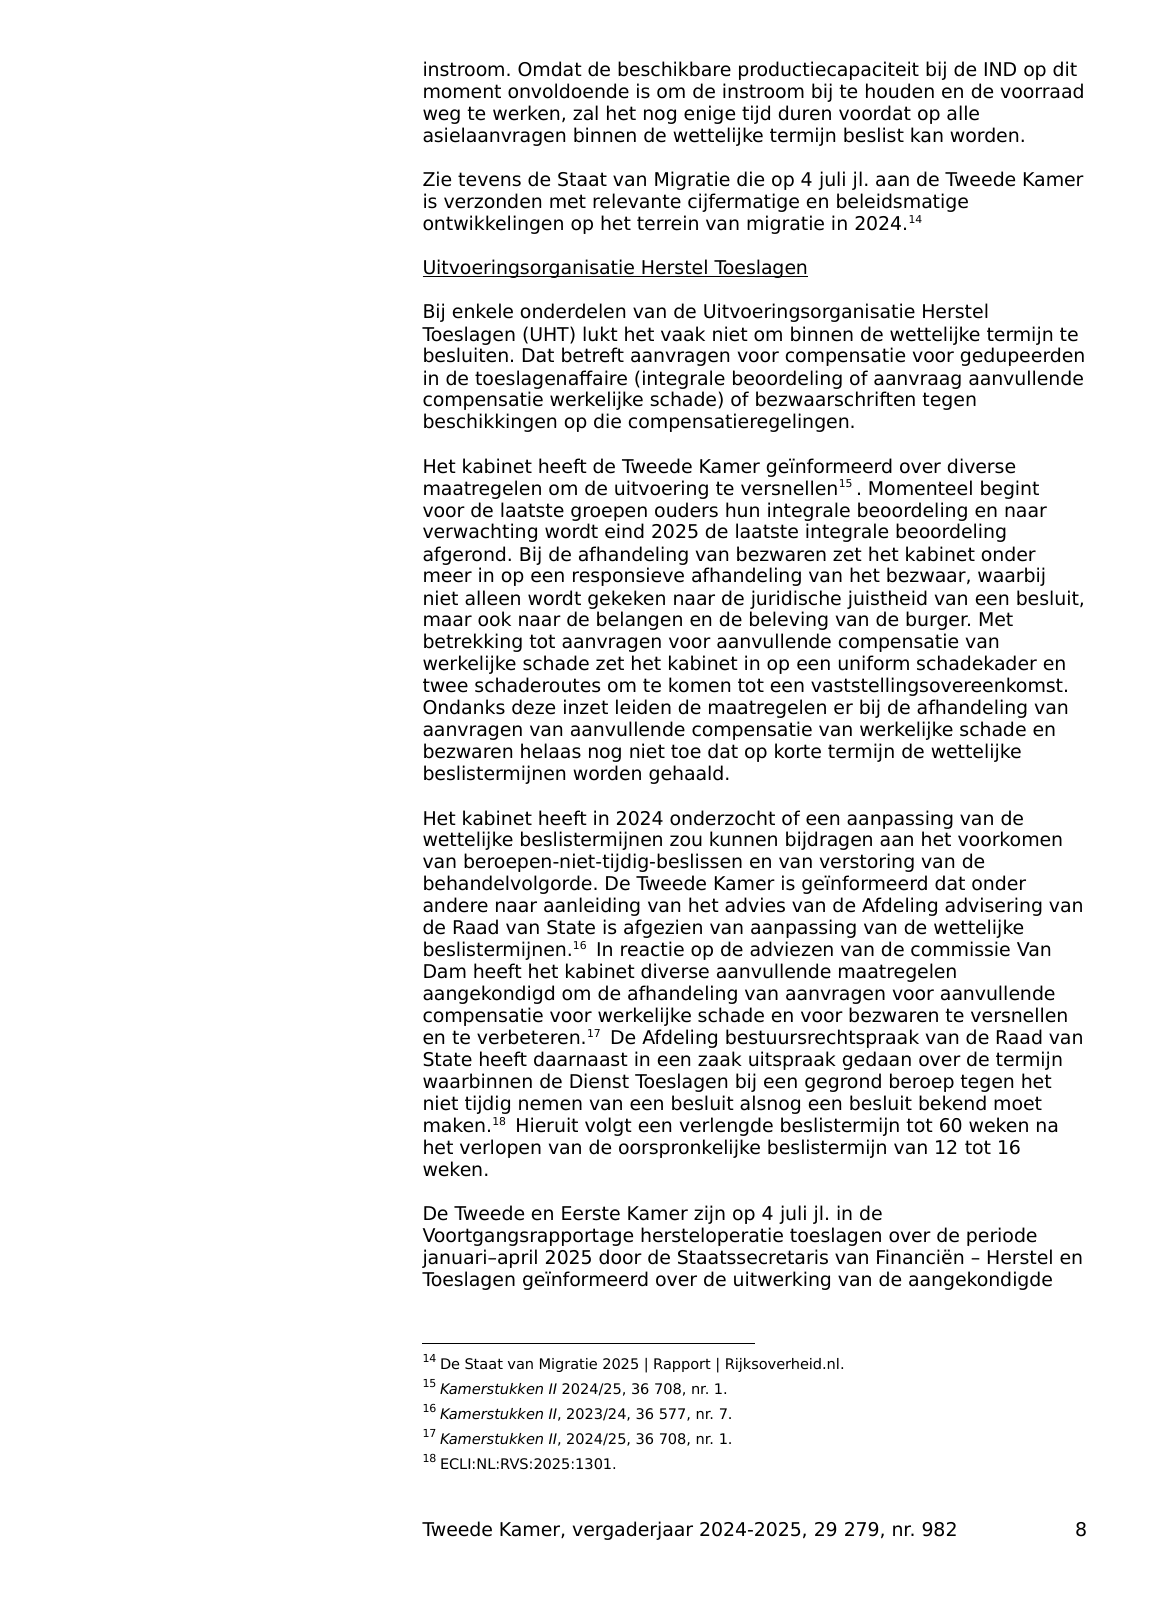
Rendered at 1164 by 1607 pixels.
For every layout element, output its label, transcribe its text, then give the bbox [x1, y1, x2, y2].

text Kamerstukken II, 2023/24, 36 577, nr. 7. [422, 1402, 1087, 1424]
text De Staat van Migratie 2025 | Rapport | Rijksoverheid.nl. [422, 1352, 1087, 1374]
text Het kabinet heeft in 2024 onderzocht of een aanpassing van de wettelijke beslistermijnen zou kunnen bijdragen aan het voorkomen van beroepen-niet-tijdig-beslissen en van verstoring van de behandelvolgorde. De Tweede Kamer is geïnformeerd dat onder andere naar aanleiding van het advies van de Afdeling advisering van de Raad van State is afgezien van aanpassing van de wettelijke beslistermijnen. In reactie op de adviezen van de commissie Van Dam heeft het kabinet diverse aanvullende maatregelen aangekondigd om de afhandeling van aanvragen voor aanvullende compensatie voor werkelijke schade en voor bezwaren te versnellen en te verbeteren. De Afdeling bestuursrechtspraak van de Raad van State heeft daarnaast in een zaak uitspraak gedaan over de termijn waarbinnen de Dienst Toeslagen bij een gegrond beroep tegen het niet tijdig nemen van een besluit alsnog een besluit bekend moet maken. Hieruit volgt een verlengde beslistermijn tot 60 weken na het verlopen van de oorspronkelijke beslistermijn van 12 tot 16 weken. [422, 807, 1087, 1181]
text De Tweede en Eerste Kamer zijn op 4 juli jl. in de Voortgangsrapportage hersteloperatie toeslagen over de periode januari–april 2025 door de Staatssecretaris van Financiën – Herstel en Toeslagen geïnformeerd over de uitwerking van de aangekondigde [422, 1203, 1087, 1291]
text Kamerstukken II 2024/25, 36 708, nr. 1. [422, 1377, 1087, 1399]
text ECLI:NL:RVS:2025:1301. [422, 1452, 1087, 1474]
text Het kabinet heeft de Tweede Kamer geïnformeerd over diverse maatregelen om de uitvoering te versnellen. Momenteel begint voor de laatste groepen ouders hun integrale beoordeling en naar verwachting wordt eind 2025 de laatste integrale beoordeling afgerond. Bij de afhandeling van bezwaren zet het kabinet onder meer in op een responsieve afhandeling van het bezwaar, waarbij niet alleen wordt gekeken naar de juridische juistheid van een besluit, maar ook naar de belangen en de beleving van de burger. Met betrekking tot aanvragen voor aanvullende compensatie van werkelijke schade zet het kabinet in op een uniform schadekader en twee schaderoutes om te komen tot een vaststellingsovereenkomst. Ondanks deze inzet leiden de maatregelen er bij de afhandeling van aanvragen van aanvullende compensatie van werkelijke schade en bezwaren helaas nog niet toe dat op korte termijn de wettelijke beslistermijnen worden gehaald. [422, 456, 1087, 785]
text Kamerstukken II, 2024/25, 36 708, nr. 1. [422, 1427, 1087, 1449]
text instroom. Omdat de beschikbare productiecapaciteit bij de IND op dit moment onvoldoende is om de instroom bij te houden en de voorraad weg te werken, zal het nog enige tijd duren voordat op alle asielaanvragen binnen de wettelijke termijn beslist kan worden. [422, 59, 1087, 147]
text Zie tevens de Staat van Migratie die op 4 juli jl. aan de Tweede Kamer is verzonden met relevante cijfermatige en beleidsmatige ontwikkelingen op het terrein van migratie in 2024. [422, 169, 1087, 235]
subtitle Uitvoeringsorganisatie Herstel Toeslagen [422, 257, 1087, 279]
text Bij enkele onderdelen van de Uitvoeringsorganisatie Herstel Toeslagen (UHT) lukt het vaak niet om binnen de wettelijke termijn te besluiten. Dat betreft aanvragen voor compensatie voor gedupeerden in de toeslagenaffaire (integrale beoordeling of aanvraag aanvullende compensatie werkelijke schade) of bezwaarschriften tegen beschikkingen op die compensatieregelingen. [422, 301, 1087, 433]
